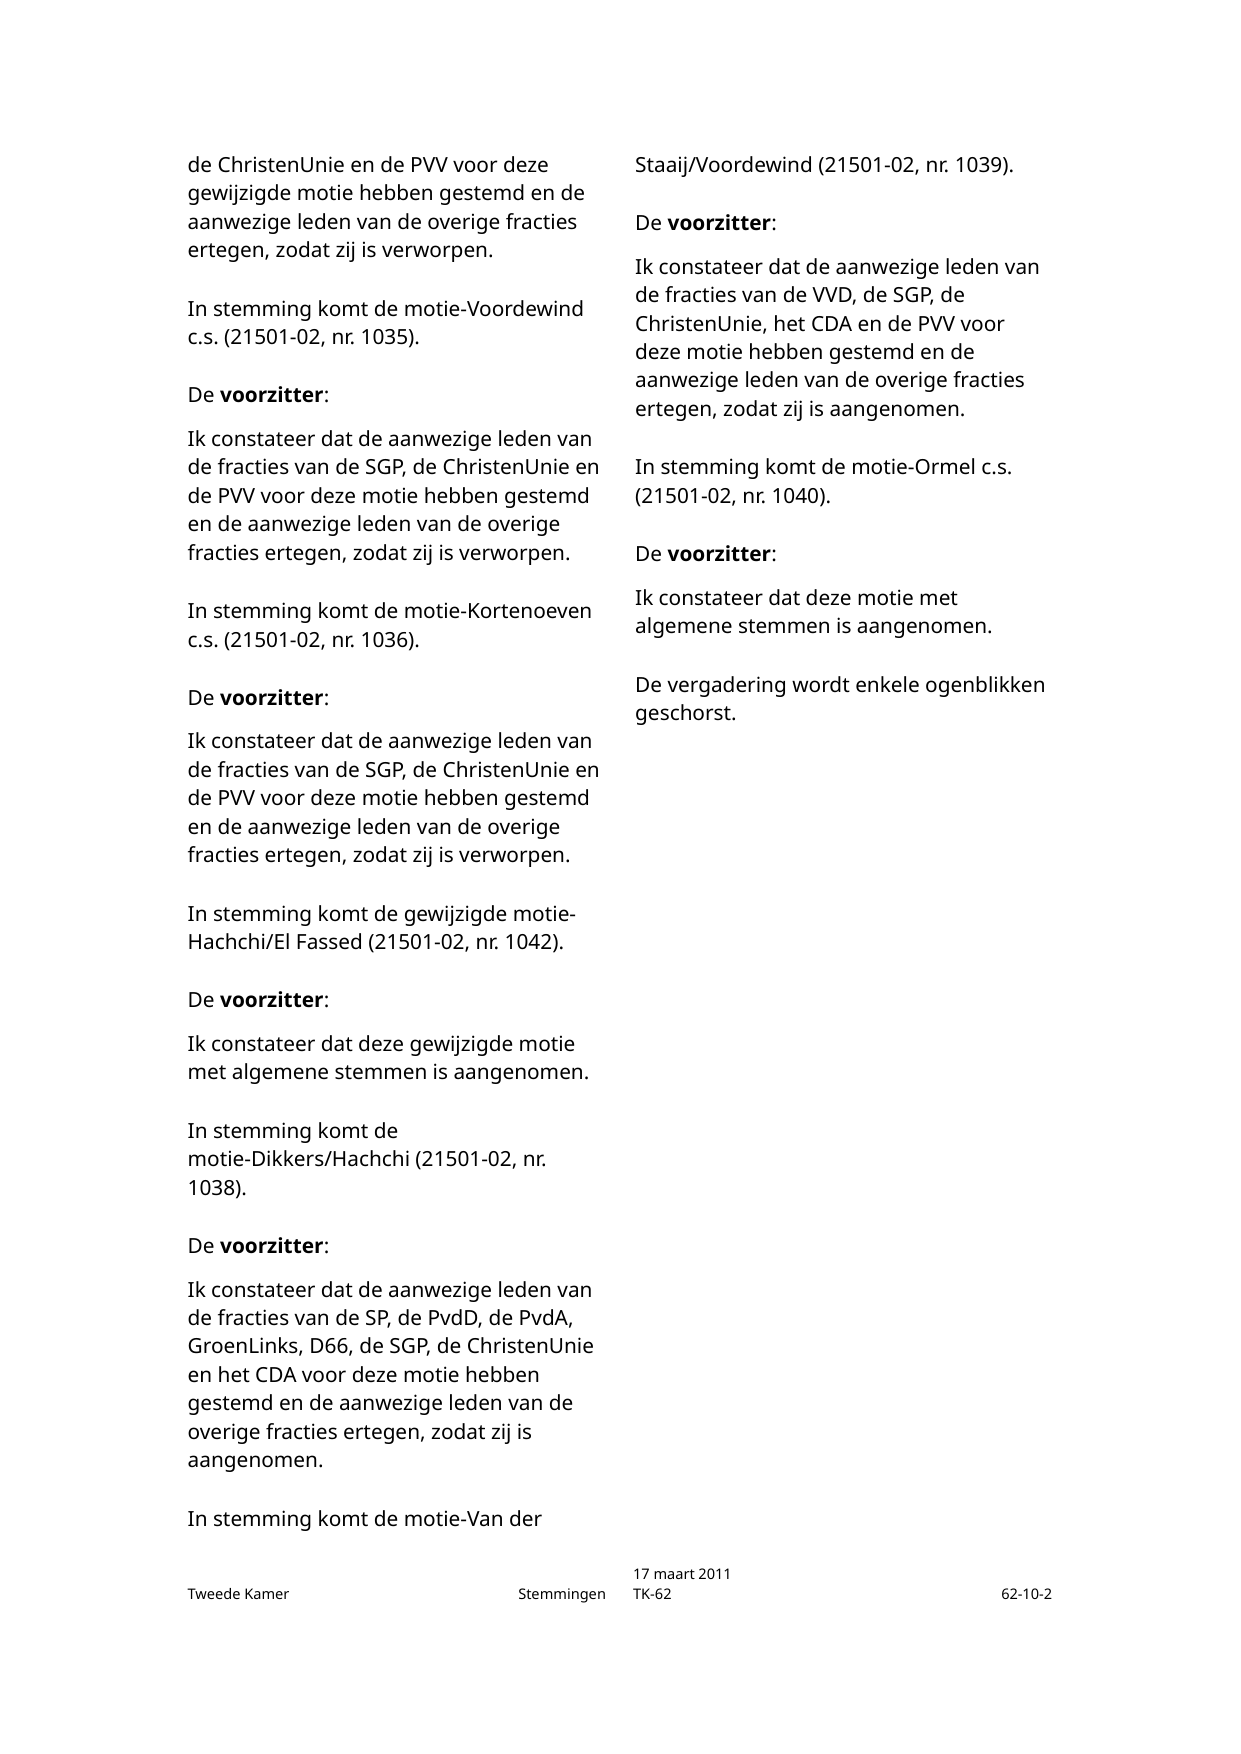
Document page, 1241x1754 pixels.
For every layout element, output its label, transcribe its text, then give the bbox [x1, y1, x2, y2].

text De vergadering wordt enkele ogenblikken geschorst. [635, 670, 1053, 727]
text De voorzitter: [635, 539, 1053, 568]
text In stemming komt de motie-Voordewind c.s. (21501-02, nr. 1035). [187, 294, 605, 351]
text Ik constateer dat de aanwezige leden van de fracties van de SP, de PvdD, de PvdA, GroenLinks, D66, de SGP, de ChristenUnie en het CDA voor deze motie hebben gestemd en de aanwezige leden van de overige fracties ertegen, zodat zij is aangenomen. [187, 1275, 605, 1474]
text Ik constateer dat deze motie met algemene stemmen is aangenomen. [635, 583, 1053, 640]
text In stemming komt de motie-Kortenoeven c.s. (21501-02, nr. 1036). [187, 596, 605, 653]
text In stemming komt de gewijzigde motie-Hachchi/El Fassed (21501-02, nr. 1042). [187, 899, 605, 956]
text Ik constateer dat de aanwezige leden van de fracties van de VVD, de SGP, de ChristenUnie, het CDA en de PVV voor deze motie hebben gestemd en de aanwezige leden van de overige fracties ertegen, zodat zij is aangenomen. [635, 252, 1053, 422]
text de ChristenUnie en de PVV voor deze gewijzigde motie hebben gestemd en de aanwezige leden van de overige fracties ertegen, zodat zij is verworpen. [187, 150, 605, 264]
text Ik constateer dat deze gewijzigde motie met algemene stemmen is aangenomen. [187, 1029, 605, 1086]
text In stemming komt de motie-Ormel c.s. (21501-02, nr. 1040). [635, 452, 1053, 509]
text Ik constateer dat de aanwezige leden van de fracties van de SGP, de ChristenUnie en de PVV voor deze motie hebben gestemd en de aanwezige leden van de overige fracties ertegen, zodat zij is verworpen. [187, 727, 605, 869]
text In stemming komt de motie-Dikkers/Hachchi (21501-02, nr. 1038). [187, 1116, 605, 1201]
text In stemming komt de motie-Van der [187, 1504, 605, 1532]
text De voorzitter: [187, 381, 605, 409]
text De voorzitter: [635, 208, 1053, 237]
text De voorzitter: [187, 1231, 605, 1260]
text De voorzitter: [187, 683, 605, 712]
text Ik constateer dat de aanwezige leden van de fracties van de SGP, de ChristenUnie en de PVV voor deze motie hebben gestemd en de aanwezige leden van de overige fracties ertegen, zodat zij is verworpen. [187, 424, 605, 566]
text Staaij/Voordewind (21501-02, nr. 1039). [635, 150, 1053, 178]
text De voorzitter: [187, 986, 605, 1014]
